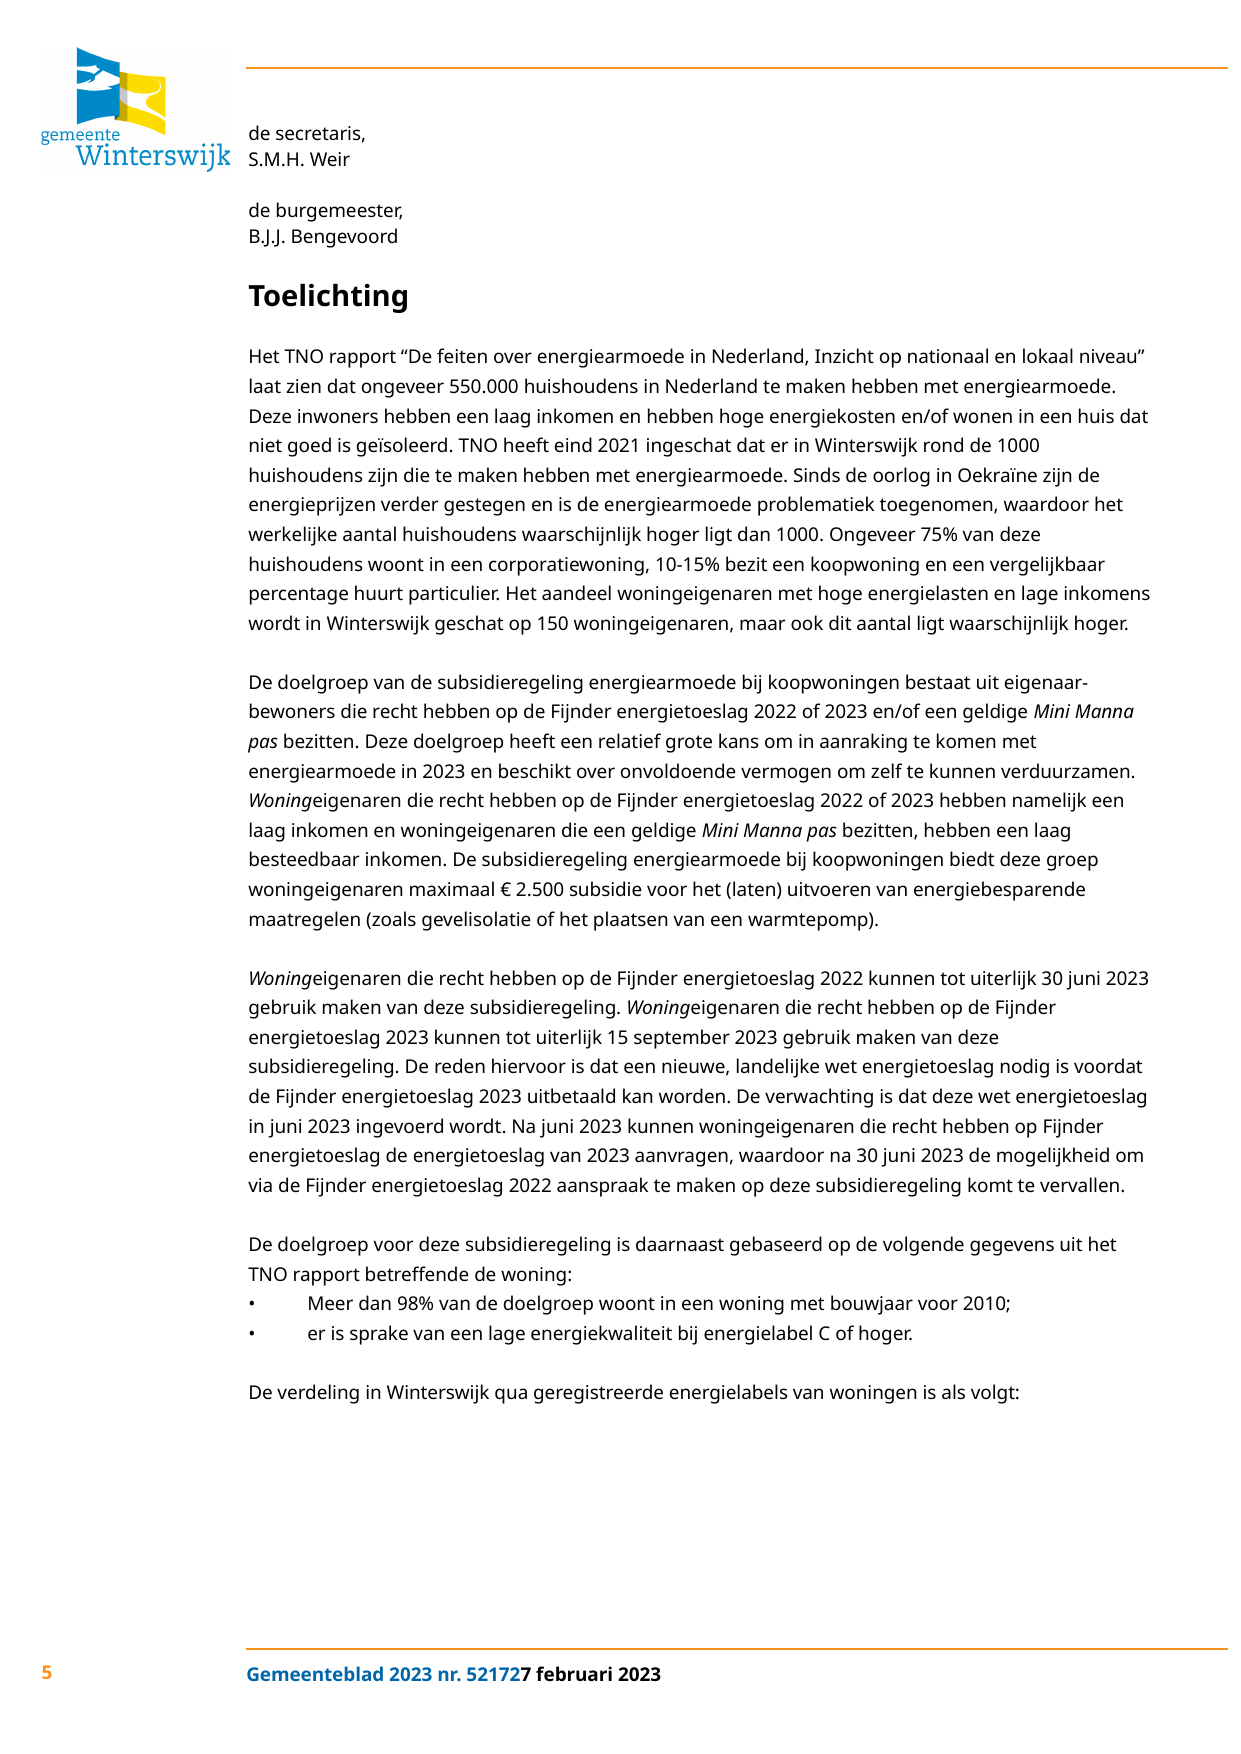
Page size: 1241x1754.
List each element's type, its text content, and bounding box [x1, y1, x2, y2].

text B.J.J. Bengevoord [248, 223, 1152, 249]
text de secretaris, [248, 121, 1152, 146]
text De doelgroep voor deze subsidieregeling is daarnaast gebaseerd op de volgende gegevens uit het TNO rapport betreffende de woning: [248, 1231, 1152, 1287]
text Het TNO rapport “De feiten over energiearmoede in Nederland, Inzicht op nationaal en lokaal niveau” laat zien dat ongeveer 550.000 huishoudens in Nederland te maken hebben met energiearmoede. Deze inwoners hebben een laag inkomen en hebben hoge energiekosten en/of wonen in een huis dat niet goed is geïsoleerd. TNO heeft eind 2021 ingeschat dat er in Winterswijk rond de 1000 huishoudens zijn die te maken hebben met energiearmoede. Sinds de oorlog in Oekraïne zijn de energieprijzen verder gestegen en is de energiearmoede problematiek toegenomen, waardoor het werkelijke aantal huishoudens waarschijnlijk hoger ligt dan 1000. Ongeveer 75% van deze huishoudens woont in een corporatiewoning, 10-15% bezit een koopwoning en een vergelijkbaar percentage huurt particulier. Het aandeel woningeigenaren met hoge energielasten en lage inkomens wordt in Winterswijk geschat op 150 woningeigenaren, maar ook dit aantal ligt waarschijnlijk hoger. [248, 344, 1152, 636]
text De verdeling in Winterswijk qua geregistreerde energielabels van woningen is als volgt: [248, 1379, 1152, 1405]
text S.M.H. Weir [248, 146, 1152, 172]
list er is sprake van een lage energiekwaliteit bij energielabel C of hoger. [248, 1320, 1152, 1346]
text de burgemeester, [248, 198, 1152, 223]
text Toelichting [248, 275, 1152, 314]
text Woningeigenaren die recht hebben op de Fijnder energietoeslag 2022 kunnen tot uiterlijk 30 juni 2023 gebruik maken van deze subsidieregeling. Woningeigenaren die recht hebben op de Fijnder energietoeslag 2023 kunnen tot uiterlijk 15 september 2023 gebruik maken van deze subsidieregeling. De reden hiervoor is dat een nieuwe, landelijke wet energietoeslag nodig is voordat de Fijnder energietoeslag 2023 uitbetaald kan worden. De verwachting is dat deze wet energietoeslag in juni 2023 ingevoerd wordt. Na juni 2023 kunnen woningeigenaren die recht hebben op Fijnder energietoeslag de energietoeslag van 2023 aanvragen, waardoor na 30 juni 2023 de mogelijkheid om via de Fijnder energietoeslag 2022 aanspraak te maken op deze subsidieregeling komt te vervallen. [248, 965, 1152, 1198]
picture [41, 47, 231, 172]
picture [225, 153, 231, 162]
list Meer dan 98% van de doelgroep woont in een woning met bouwjaar voor 2010; [248, 1290, 1152, 1316]
text De doelgroep van de subsidieregeling energiearmoede bij koopwoningen bestaat uit eigenaar-bewoners die recht hebben op de Fijnder energietoeslag 2022 of 2023 en/of een geldige Mini Manna pas bezitten. Deze doelgroep heeft een relatief grote kans om in aanraking te komen met energiearmoede in 2023 en beschikt over onvoldoende vermogen om zelf te kunnen verduurzamen. Woningeigenaren die recht hebben op de Fijnder energietoeslag 2022 of 2023 hebben namelijk een laag inkomen en woningeigenaren die een geldige Mini Manna pas bezitten, hebben een laag besteedbaar inkomen. De subsidieregeling energiearmoede bij koopwoningen biedt deze groep woningeigenaren maximaal € 2.500 subsidie voor het (laten) uitvoeren van energiebesparende maatregelen (zoals gevelisolatie of het plaatsen van een warmtepomp). [248, 669, 1152, 932]
